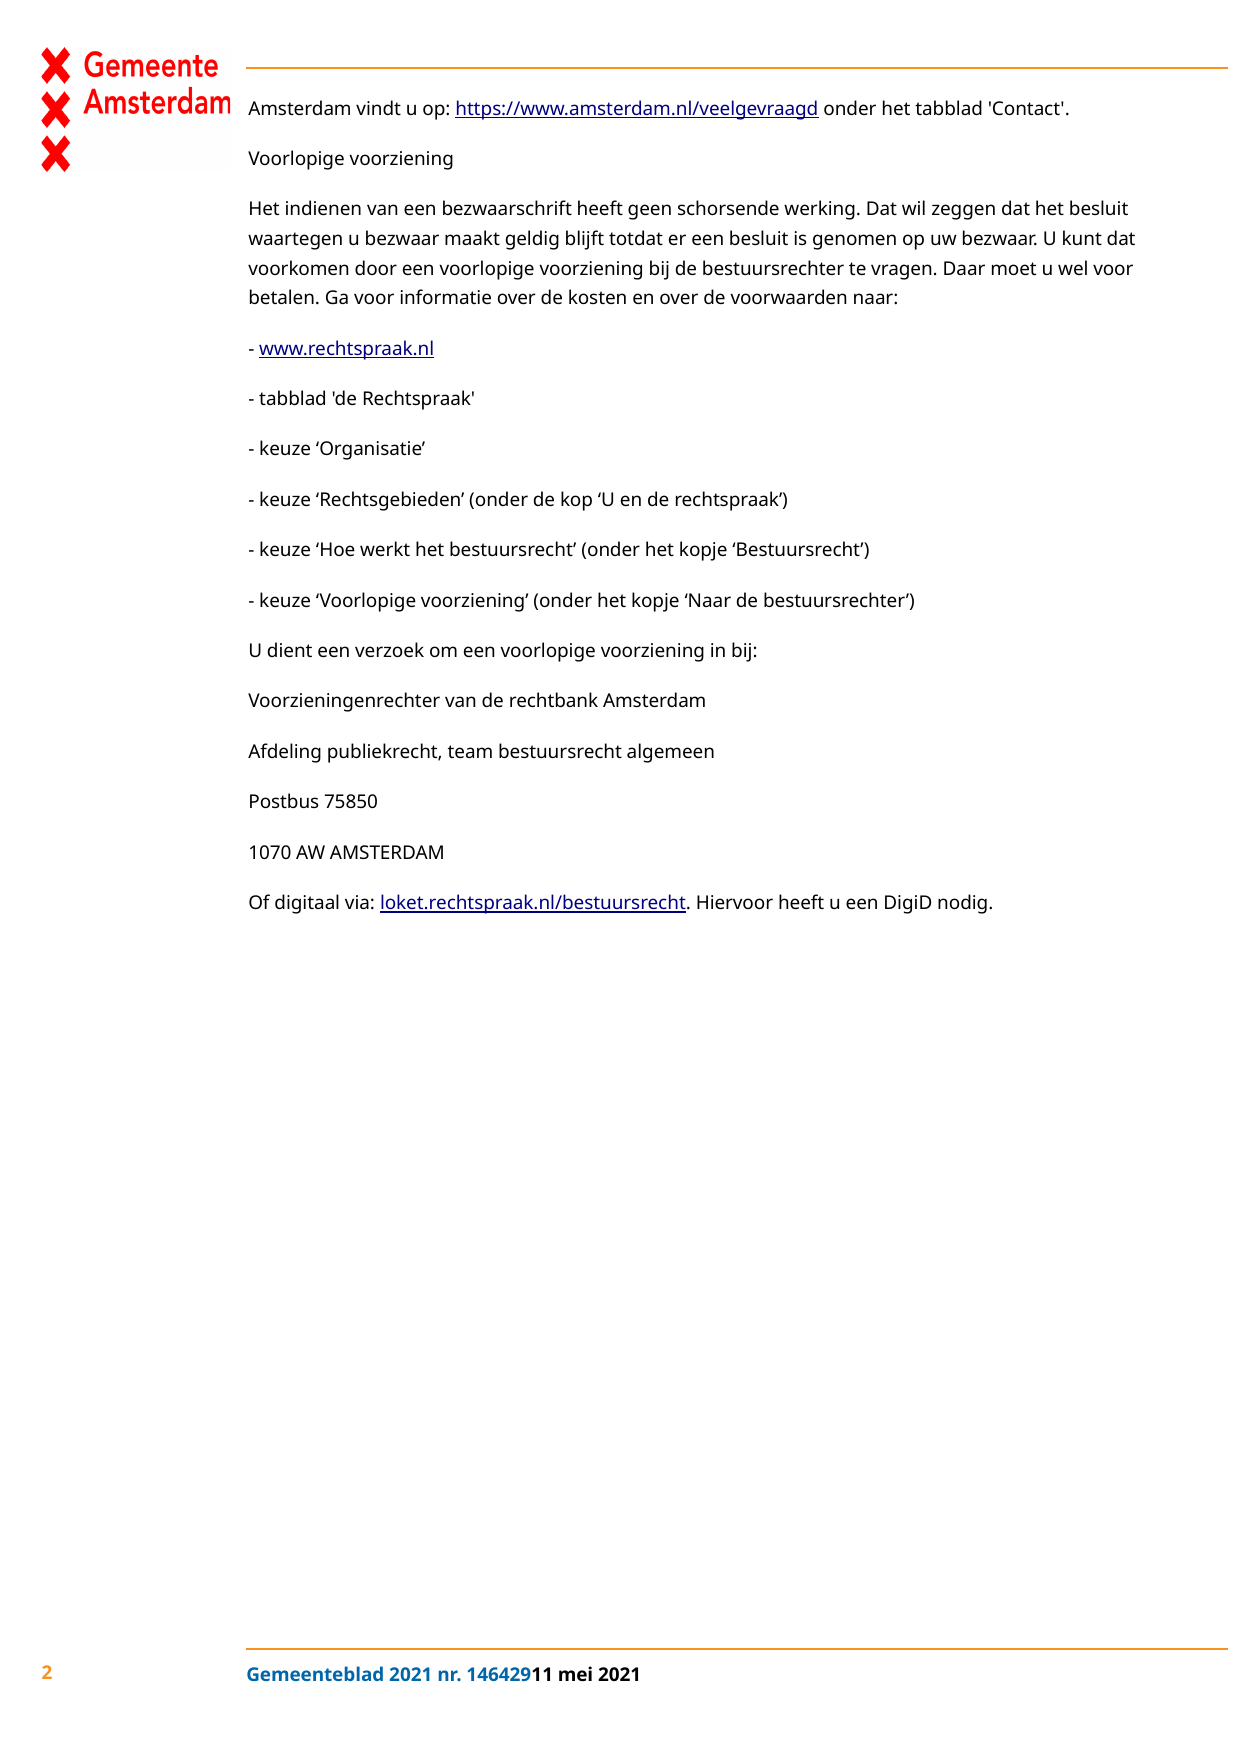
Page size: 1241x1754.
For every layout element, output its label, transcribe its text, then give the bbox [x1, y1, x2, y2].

text - keuze ‘Organisatie’ [248, 436, 1152, 461]
text - tabblad 'de Rechtspraak' [248, 385, 1152, 411]
text - keuze ‘Rechtsgebieden’ (onder de kop ‘U en de rechtspraak’) [248, 486, 1152, 512]
text Voorzieningenrechter van de rechtbank Amsterdam [248, 688, 1152, 713]
text 1070 AW AMSTERDAM [248, 839, 1152, 865]
text Postbus 75850 [248, 788, 1152, 814]
text - keuze ‘Hoe werkt het bestuursrecht’ (onder het kopje ‘Bestuursrecht’) [248, 536, 1152, 562]
text Amsterdam vindt u op: https://www.amsterdam.nl/veelgevraagd onder het tabblad 'Contact'. [248, 95, 1152, 121]
text Voorlopige voorziening [248, 145, 1152, 171]
picture [41, 47, 231, 172]
text Het indienen van een bezwaarschrift heeft geen schorsende werking. Dat wil zeggen dat het besluit waartegen u bezwaar maakt geldig blijft totdat er een besluit is genomen op uw bezwaar. U kunt dat voorkomen door een voorlopige voorziening bij de bestuursrechter te vragen. Daar moet u wel voor betalen. Ga voor informatie over de kosten en over de voorwaarden naar: [248, 196, 1152, 310]
text U dient een verzoek om een voorlopige voorziening in bij: [248, 637, 1152, 663]
text - keuze ‘Voorlopige voorziening’ (onder het kopje ‘Naar de bestuursrechter’) [248, 587, 1152, 613]
text Afdeling publiekrecht, team bestuursrecht algemeen [248, 738, 1152, 764]
text Of digitaal via: loket.rechtspraak.nl/bestuursrecht. Hiervoor heeft u een DigiD nodig. [248, 889, 1152, 915]
text - www.rechtspraak.nl [248, 335, 1152, 361]
